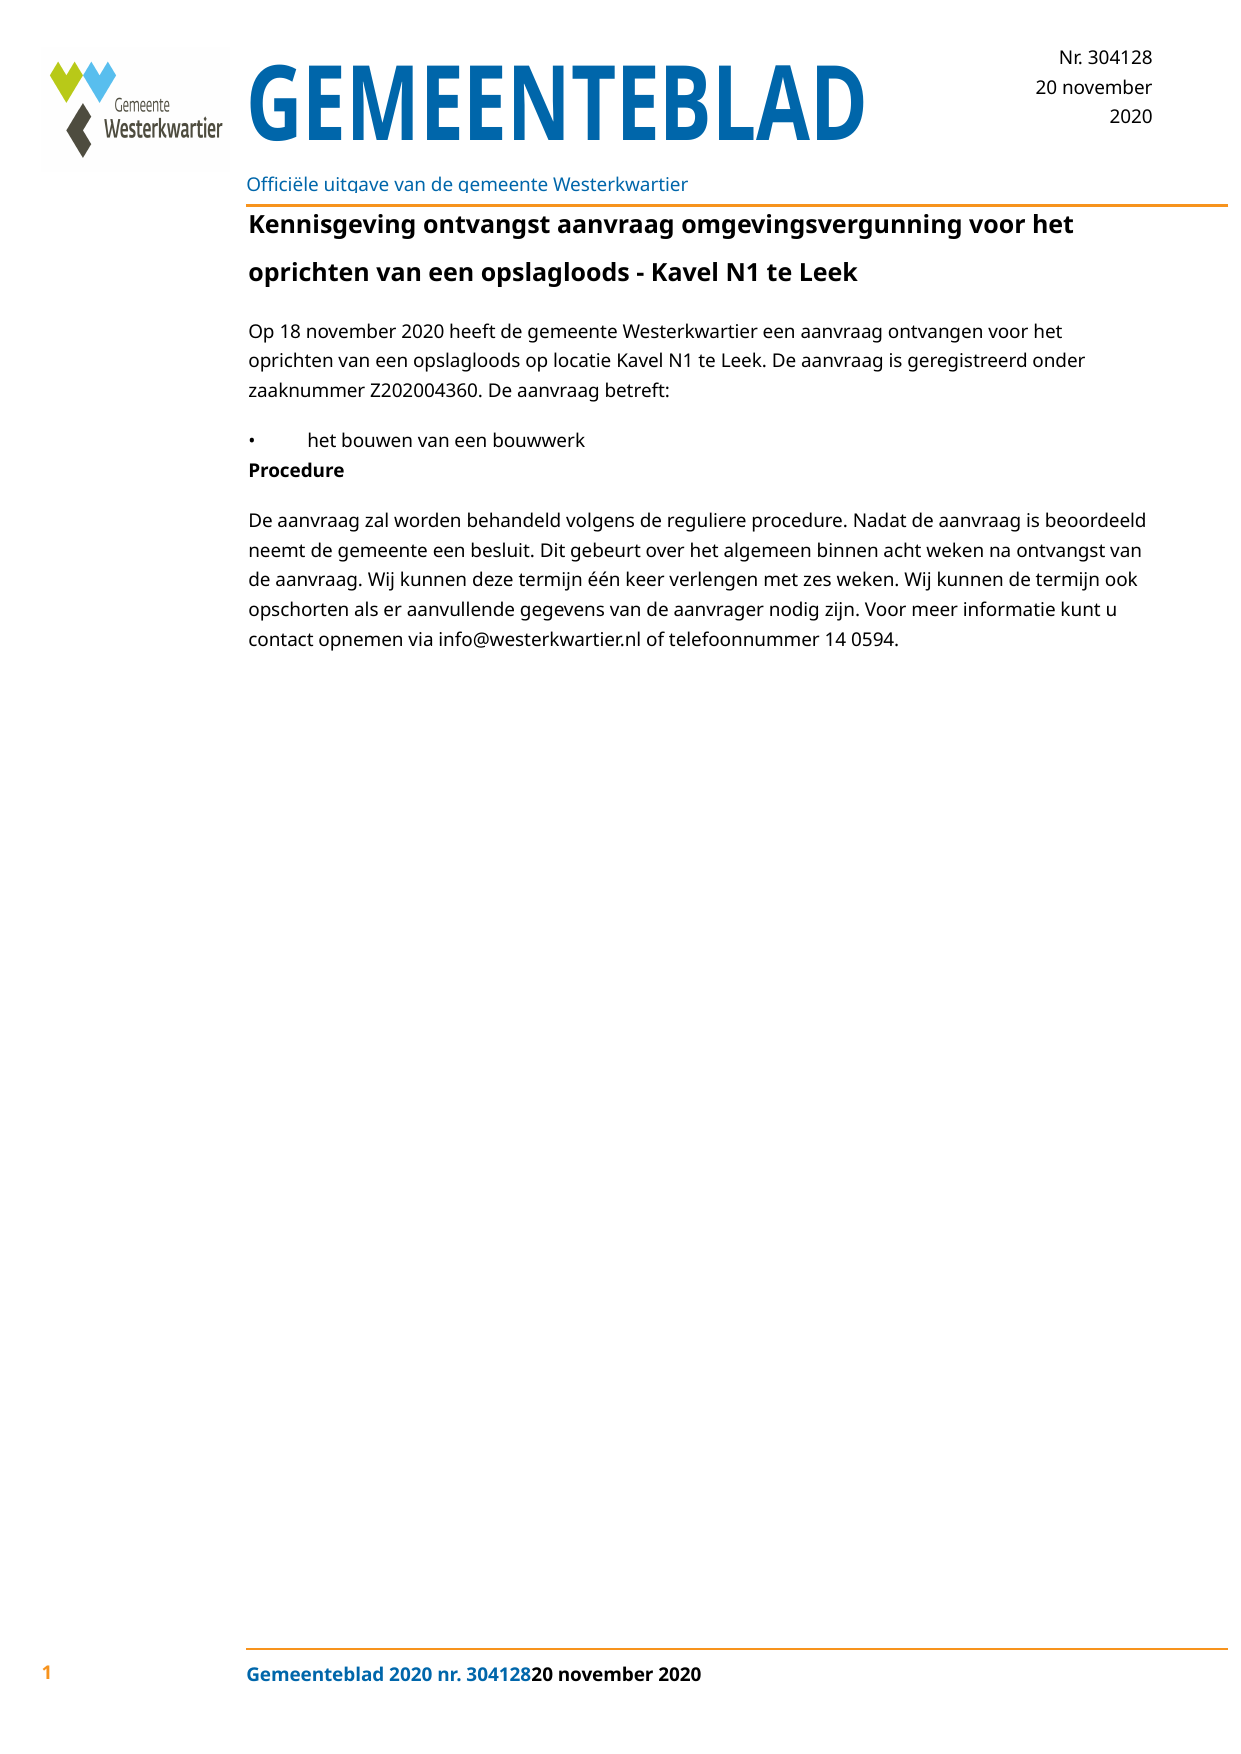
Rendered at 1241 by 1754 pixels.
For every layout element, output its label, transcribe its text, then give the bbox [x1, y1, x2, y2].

picture [41, 47, 231, 172]
text Kennisgeving ontvangst aanvraag omgevingsvergunning voor het oprichten van een opslagloods - Kavel N1 te Leek [248, 207, 1152, 288]
text Procedure [248, 457, 1152, 483]
text De aanvraag zal worden behandeld volgens de reguliere procedure. Nadat de aanvraag is beoordeeld neemt de gemeente een besluit. Dit gebeurt over het algemeen binnen acht weken na ontvangst van de aanvraag. Wij kunnen deze termijn één keer verlengen met zes weken. Wij kunnen de termijn ook opschorten als er aanvullende gegevens van de aanvrager nodig zijn. Voor meer informatie kunt u contact opnemen via info@westerkwartier.nl of telefoonnummer 14 0594. [248, 507, 1152, 652]
list het bouwen van een bouwwerk [248, 427, 1152, 453]
text Op 18 november 2020 heeft de gemeente Westerkwartier een aanvraag ontvangen voor het oprichten van een opslagloods op locatie Kavel N1 te Leek. De aanvraag is geregistreerd onder zaaknummer Z202004360. De aanvraag betreft: [248, 318, 1152, 403]
